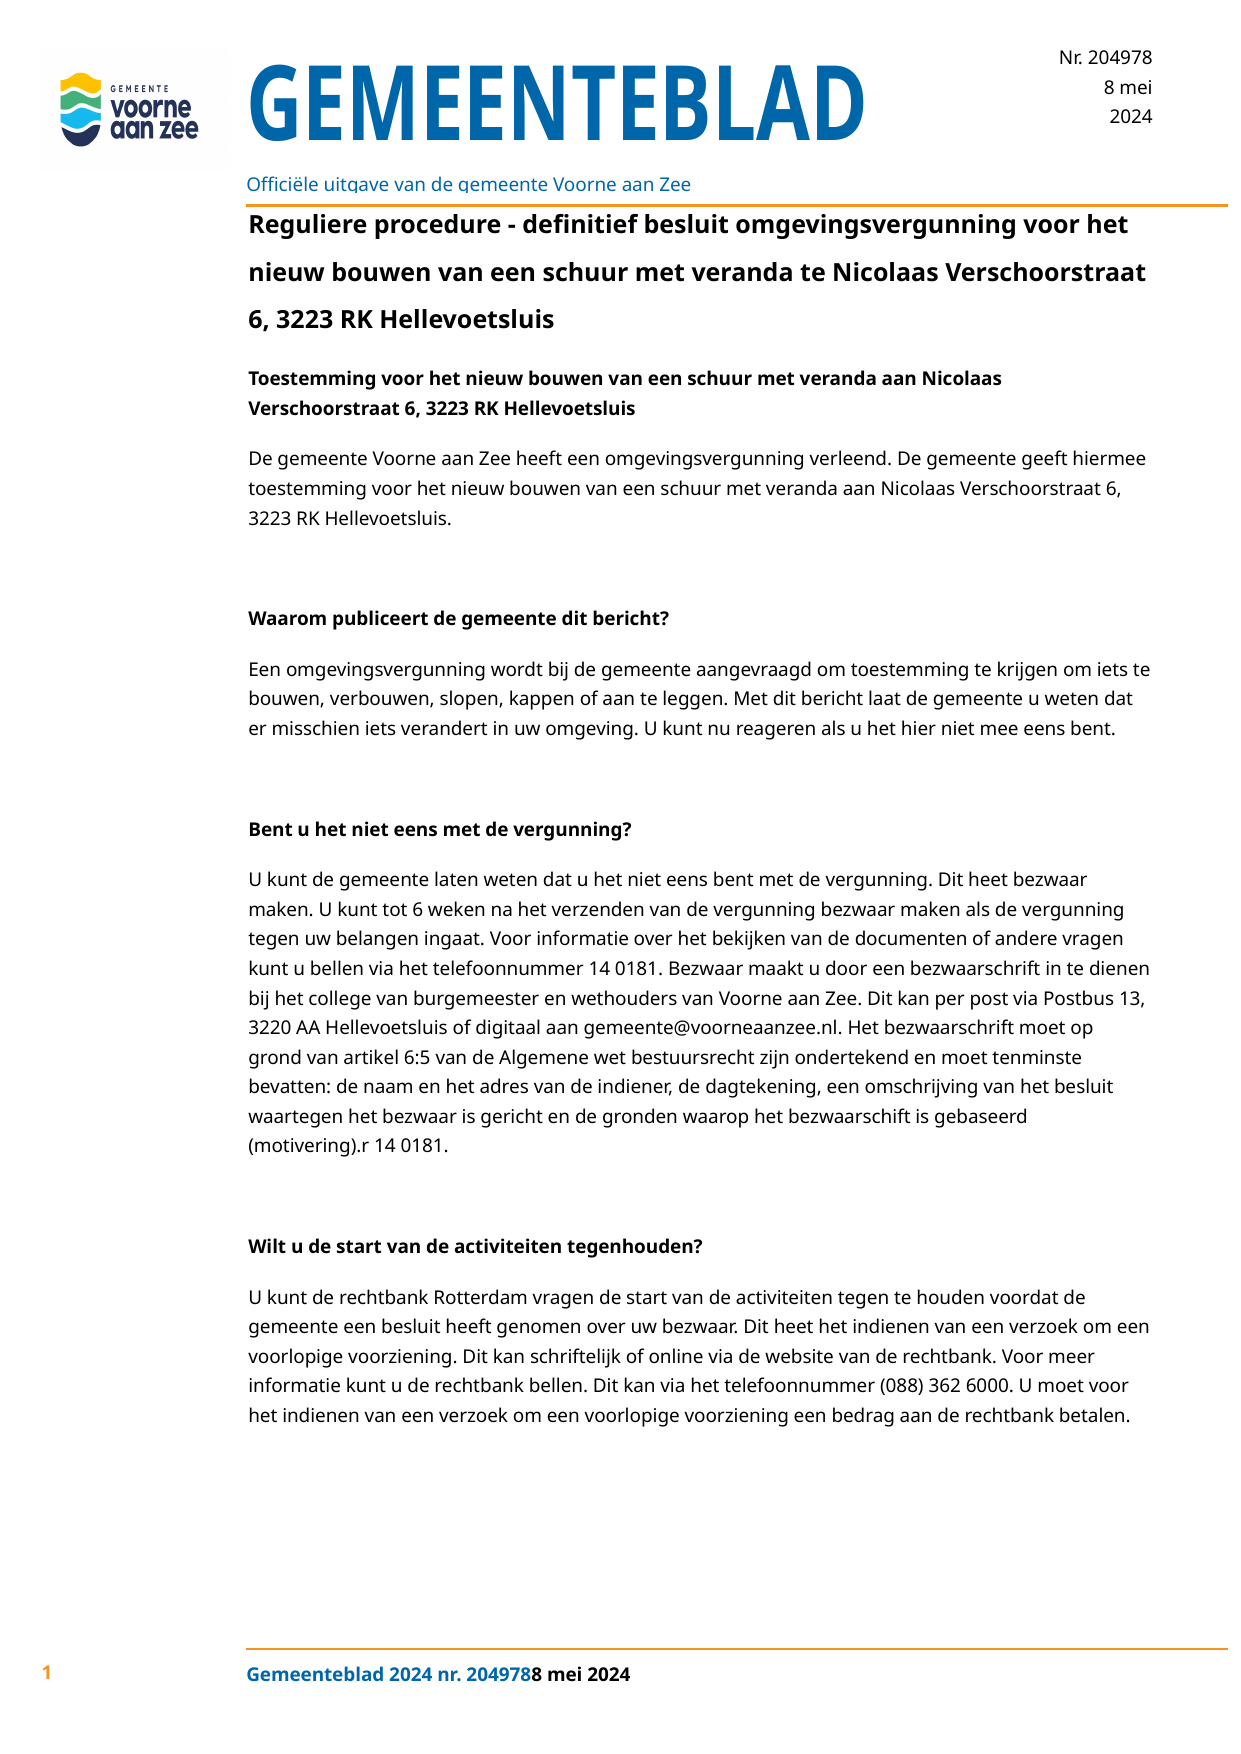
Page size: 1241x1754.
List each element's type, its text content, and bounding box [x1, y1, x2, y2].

text Bent u het niet eens met de vergunning? [248, 816, 1152, 842]
text Toestemming voor het nieuw bouwen van een schuur met veranda aan Nicolaas Verschoorstraat 6, 3223 RK Hellevoetsluis [248, 366, 1152, 421]
text De gemeente Voorne aan Zee heeft een omgevingsvergunning verleend. De gemeente geeft hiermee toestemming voor het nieuw bouwen van een schuur met veranda aan Nicolaas Verschoorstraat 6, 3223 RK Hellevoetsluis. [248, 446, 1152, 530]
text U kunt de gemeente laten weten dat u het niet eens bent met de vergunning. Dit heet bezwaar maken. U kunt tot 6 weken na het verzenden van de vergunning bezwaar maken als de vergunning tegen uw belangen ingaat. Voor informatie over het bekijken van de documenten of andere vragen kunt u bellen via het telefoonnummer 14 0181. Bezwaar maakt u door een bezwaarschrift in te dienen bij het college van burgemeester en wethouders van Voorne aan Zee. Dit kan per post via Postbus 13, 3220 AA Hellevoetsluis of digitaal aan gemeente@voorneaanzee.nl. Het bezwaarschrift moet op grond van artikel 6:5 van de Algemene wet bestuursrecht zijn ondertekend en moet tenminste bevatten: de naam en het adres van de indiener, de dagtekening, een omschrijving van het besluit waartegen het bezwaar is gericht en de gronden waarop het bezwaarschift is gebaseerd (motivering).r 14 0181. [248, 866, 1152, 1158]
text U kunt de rechtbank Rotterdam vragen de start van de activiteiten tegen te houden voordat de gemeente een besluit heeft genomen over uw bezwaar. Dit heet het indienen van een verzoek om een voorlopige voorziening. Dit kan schriftelijk of online via de website van de rechtbank. Voor meer informatie kunt u de rechtbank bellen. Dit kan via het telefoonnummer (088) 362 6000. U moet voor het indienen van een verzoek om een voorlopige voorziening een bedrag aan de rechtbank betalen. [248, 1284, 1152, 1428]
picture [41, 47, 231, 172]
text Reguliere procedure - definitief besluit omgevingsvergunning voor het nieuw bouwen van een schuur met veranda te Nicolaas Verschoorstraat 6, 3223 RK Hellevoetsluis [248, 207, 1152, 336]
text Waarom publiceert de gemeente dit bericht? [248, 606, 1152, 631]
text Wilt u de start van de activiteiten tegenhouden? [248, 1233, 1152, 1259]
text Een omgevingsvergunning wordt bij de gemeente aangevraagd om toestemming te krijgen om iets te bouwen, verbouwen, slopen, kappen of aan te leggen. Met dit bericht laat de gemeente u weten dat er misschien iets verandert in uw omgeving. U kunt nu reageren als u het hier niet mee eens bent. [248, 656, 1152, 741]
